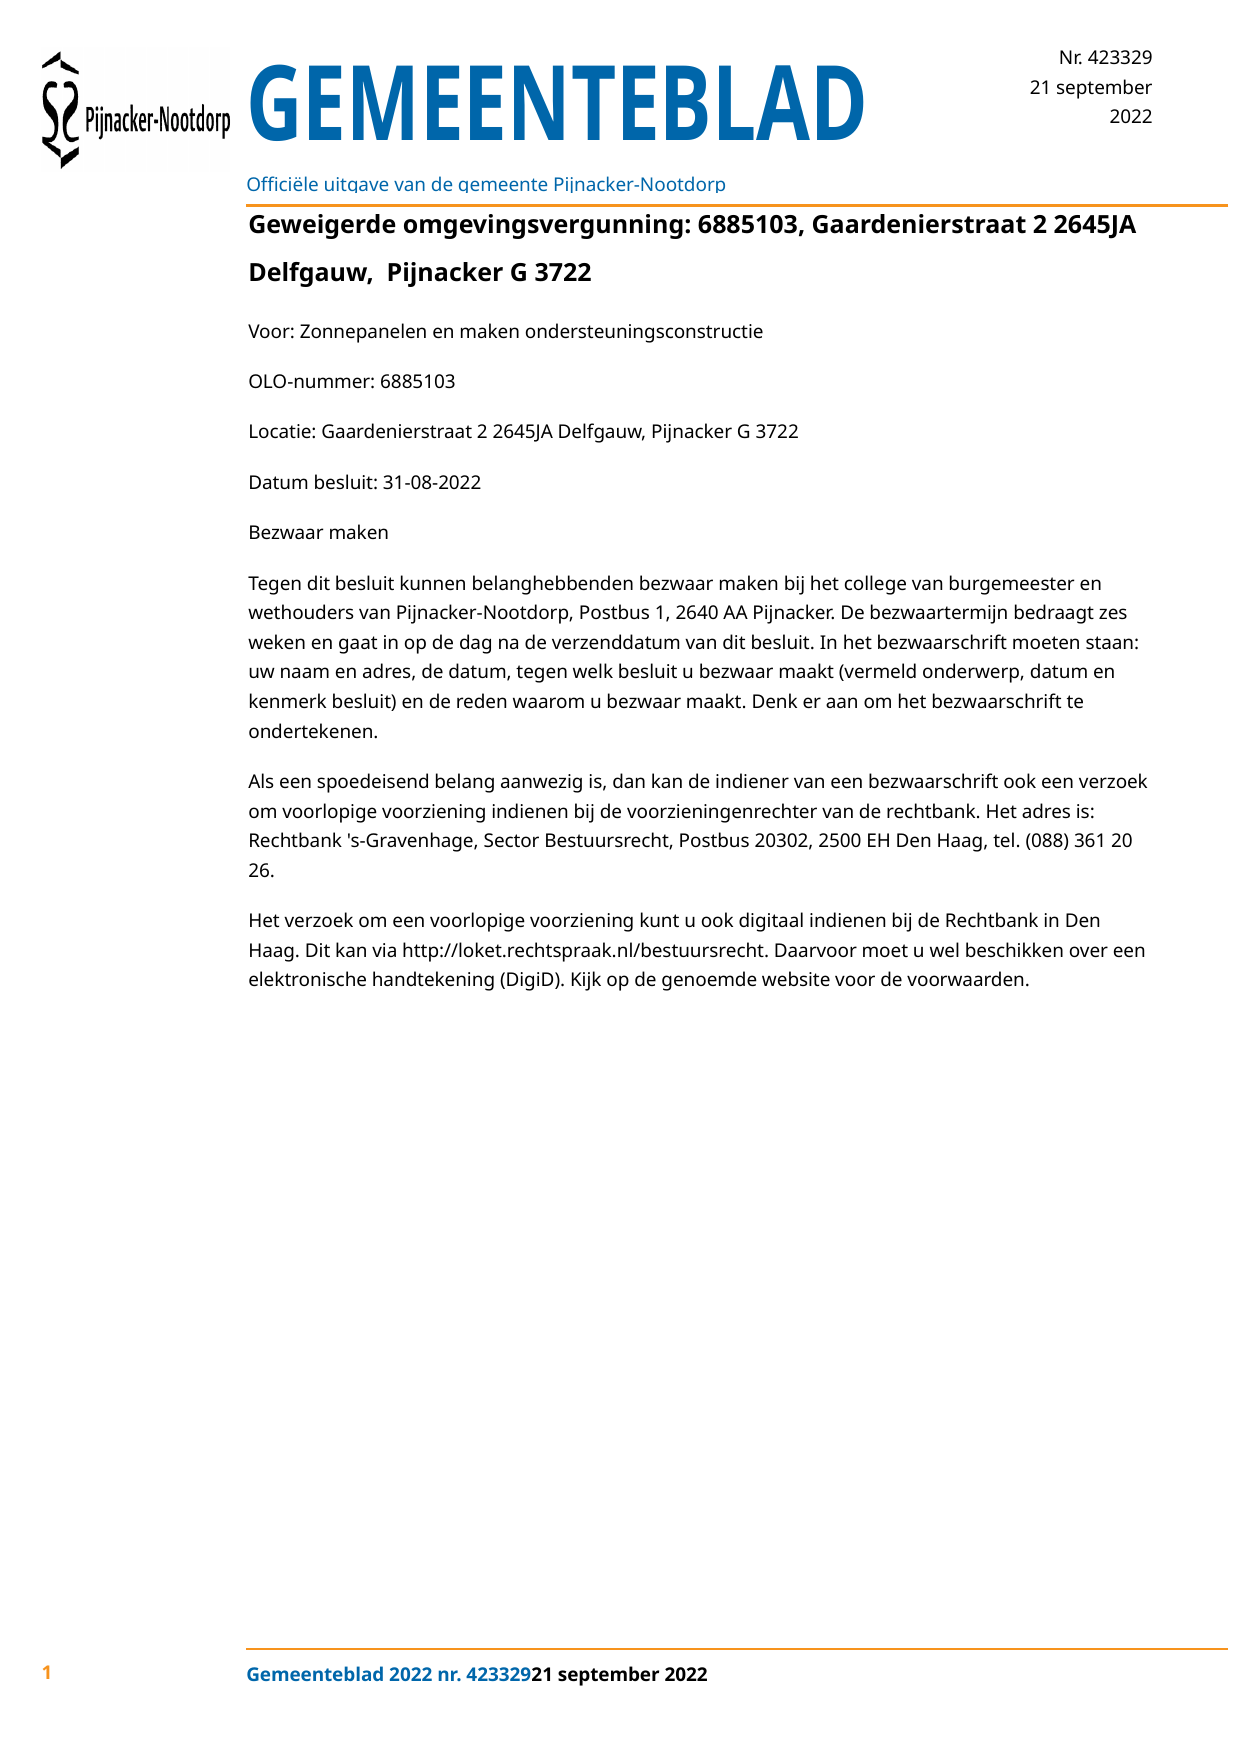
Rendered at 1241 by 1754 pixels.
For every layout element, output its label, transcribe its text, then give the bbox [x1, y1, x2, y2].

text Datum besluit: 31-08-2022 [248, 469, 1152, 495]
text Als een spoedeisend belang aanwezig is, dan kan de indiener van een bezwaarschrift ook een verzoek om voorlopige voorziening indienen bij de voorzieningenrechter van de rechtbank. Het adres is: Rechtbank 's-Gravenhage, Sector Bestuursrecht, Postbus 20302, 2500 EH Den Haag, tel. (088) 361 20 26. [248, 768, 1152, 883]
text Het verzoek om een voorlopige voorziening kunt u ook digitaal indienen bij de Rechtbank in Den Haag. Dit kan via http://loket.rechtspraak.nl/bestuursrecht. Daarvoor moet u wel beschikken over een elektronische handtekening (DigiD). Kijk op de genoemde website voor de voorwaarden. [248, 907, 1152, 992]
text Voor: Zonnepanelen en maken ondersteuningsconstructie [248, 318, 1152, 344]
text Tegen dit besluit kunnen belanghebbenden bezwaar maken bij het college van burgemeester en wethouders van Pijnacker-Nootdorp, Postbus 1, 2640 AA Pijnacker. De bezwaartermijn bedraagt zes weken en gaat in op de dag na de verzenddatum van dit besluit. In het bezwaarschrift moeten staan: uw naam en adres, de datum, tegen welk besluit u bezwaar maakt (vermeld onderwerp, datum en kenmerk besluit) en de reden waarom u bezwaar maakt. Denk er aan om het bezwaarschrift te ondertekenen. [248, 570, 1152, 744]
text Bezwaar maken [248, 519, 1152, 545]
text OLO-nummer: 6885103 [248, 368, 1152, 394]
text Locatie: Gaardenierstraat 2 2645JA Delfgauw, Pijnacker G 3722 [248, 419, 1152, 444]
picture [41, 47, 231, 172]
text Geweigerde omgevingsvergunning: 6885103, Gaardenierstraat 2 2645JA Delfgauw, Pijnacker G 3722 [248, 207, 1152, 288]
